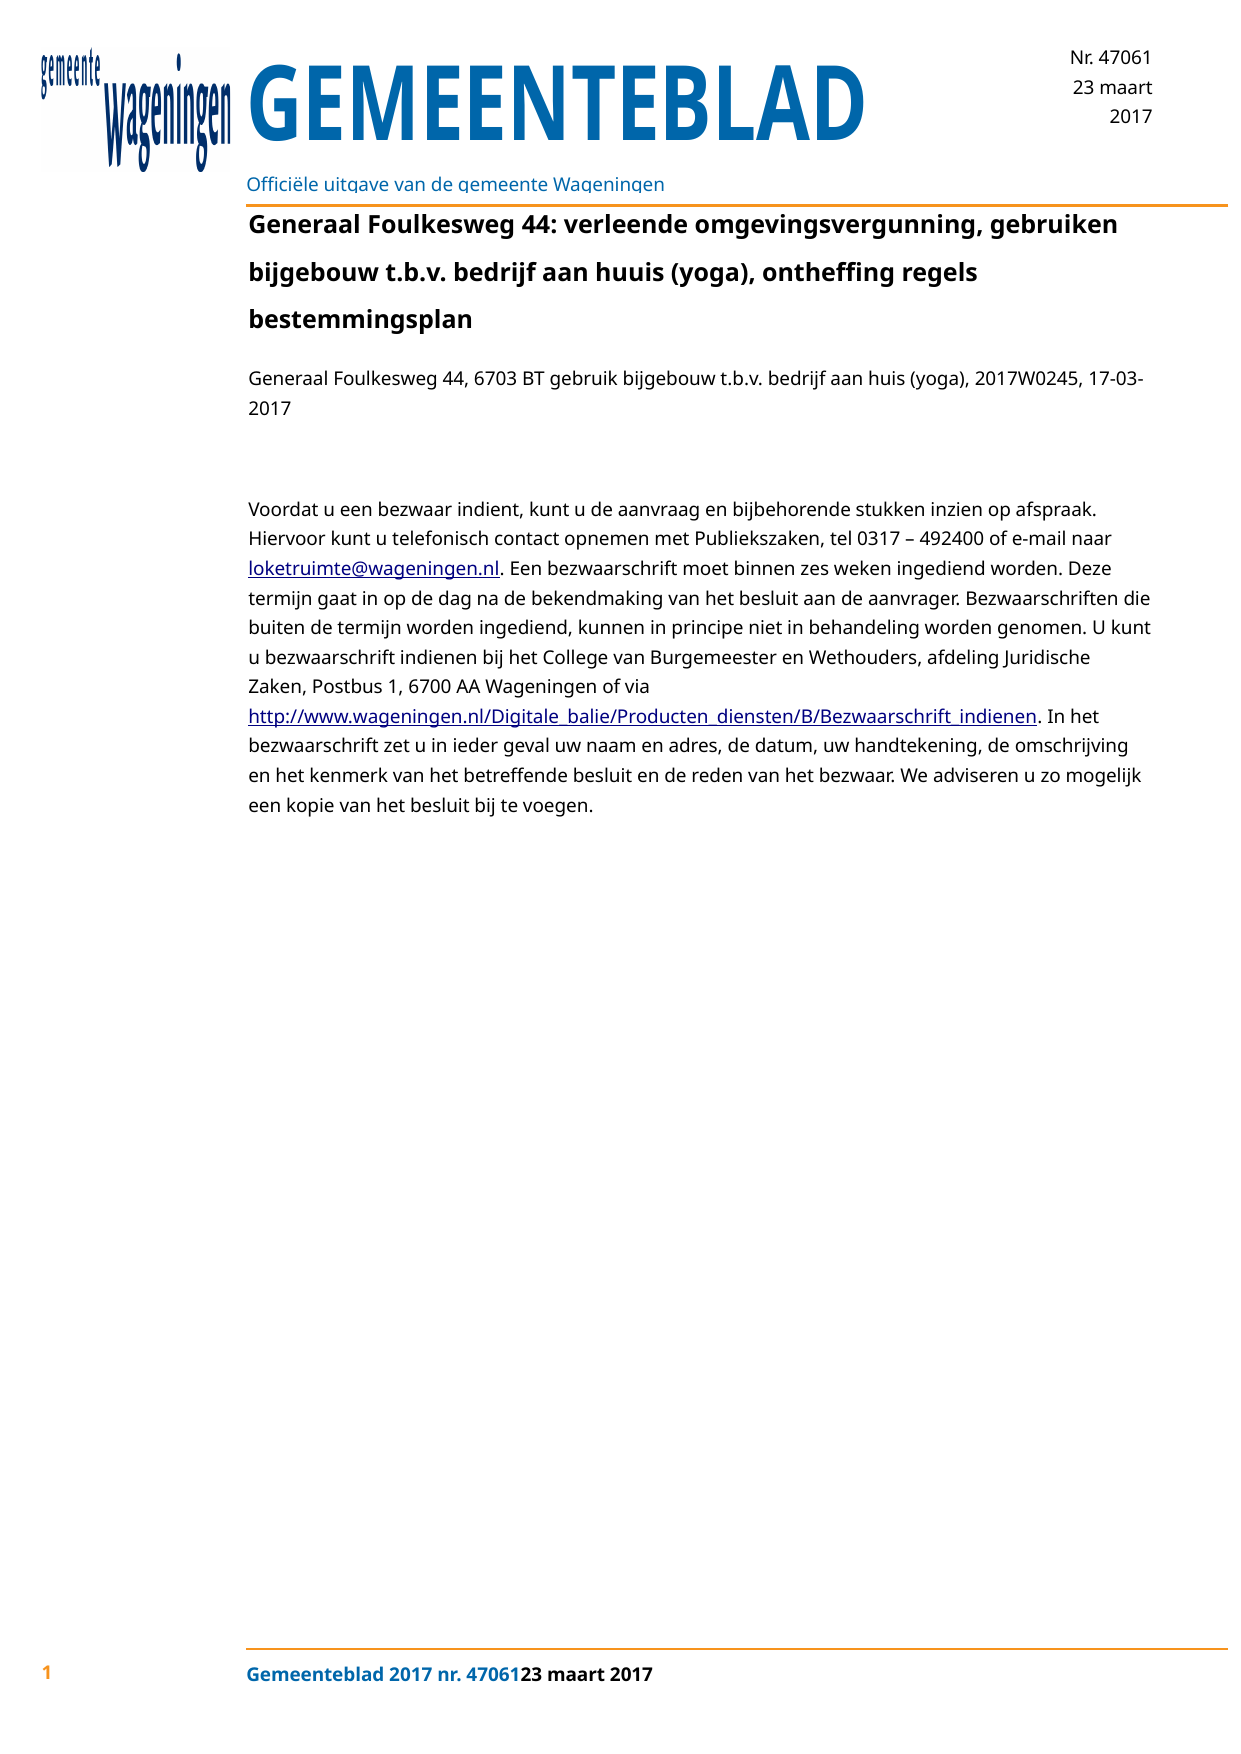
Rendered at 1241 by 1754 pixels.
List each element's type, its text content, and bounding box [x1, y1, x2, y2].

text Voordat u een bezwaar indient, kunt u de aanvraag en bijbehorende stukken inzien op afspraak. Hiervoor kunt u telefonisch contact opnemen met Publiekszaken, tel 0317 – 492400 of e-mail naar loketruimte@wageningen.nl. Een bezwaarschrift moet binnen zes weken ingediend worden. Deze termijn gaat in op de dag na de bekendmaking van het besluit aan de aanvrager. Bezwaarschriften die buiten de termijn worden ingediend, kunnen in principe niet in behandeling worden genomen. U kunt u bezwaarschrift indienen bij het College van Burgemeester en Wethouders, afdeling Juridische Zaken, Postbus 1, 6700 AA Wageningen of via http://www.wageningen.nl/Digitale_balie/Producten_diensten/B/Bezwaarschrift_indienen. In het bezwaarschrift zet u in ieder geval uw naam en adres, de datum, uw handtekening, de omschrijving en het kenmerk van het betreffende besluit en de reden van het bezwaar. We adviseren u zo mogelijk een kopie van het besluit bij te voegen. [248, 496, 1152, 817]
text Generaal Foulkesweg 44: verleende omgevingsvergunning, gebruiken bijgebouw t.b.v. bedrijf aan huuis (yoga), ontheffing regels bestemmingsplan [248, 207, 1152, 336]
text Generaal Foulkesweg 44, 6703 BT gebruik bijgebouw t.b.v. bedrijf aan huis (yoga), 2017W0245, 17-03-2017 [248, 366, 1152, 421]
picture [41, 47, 231, 172]
